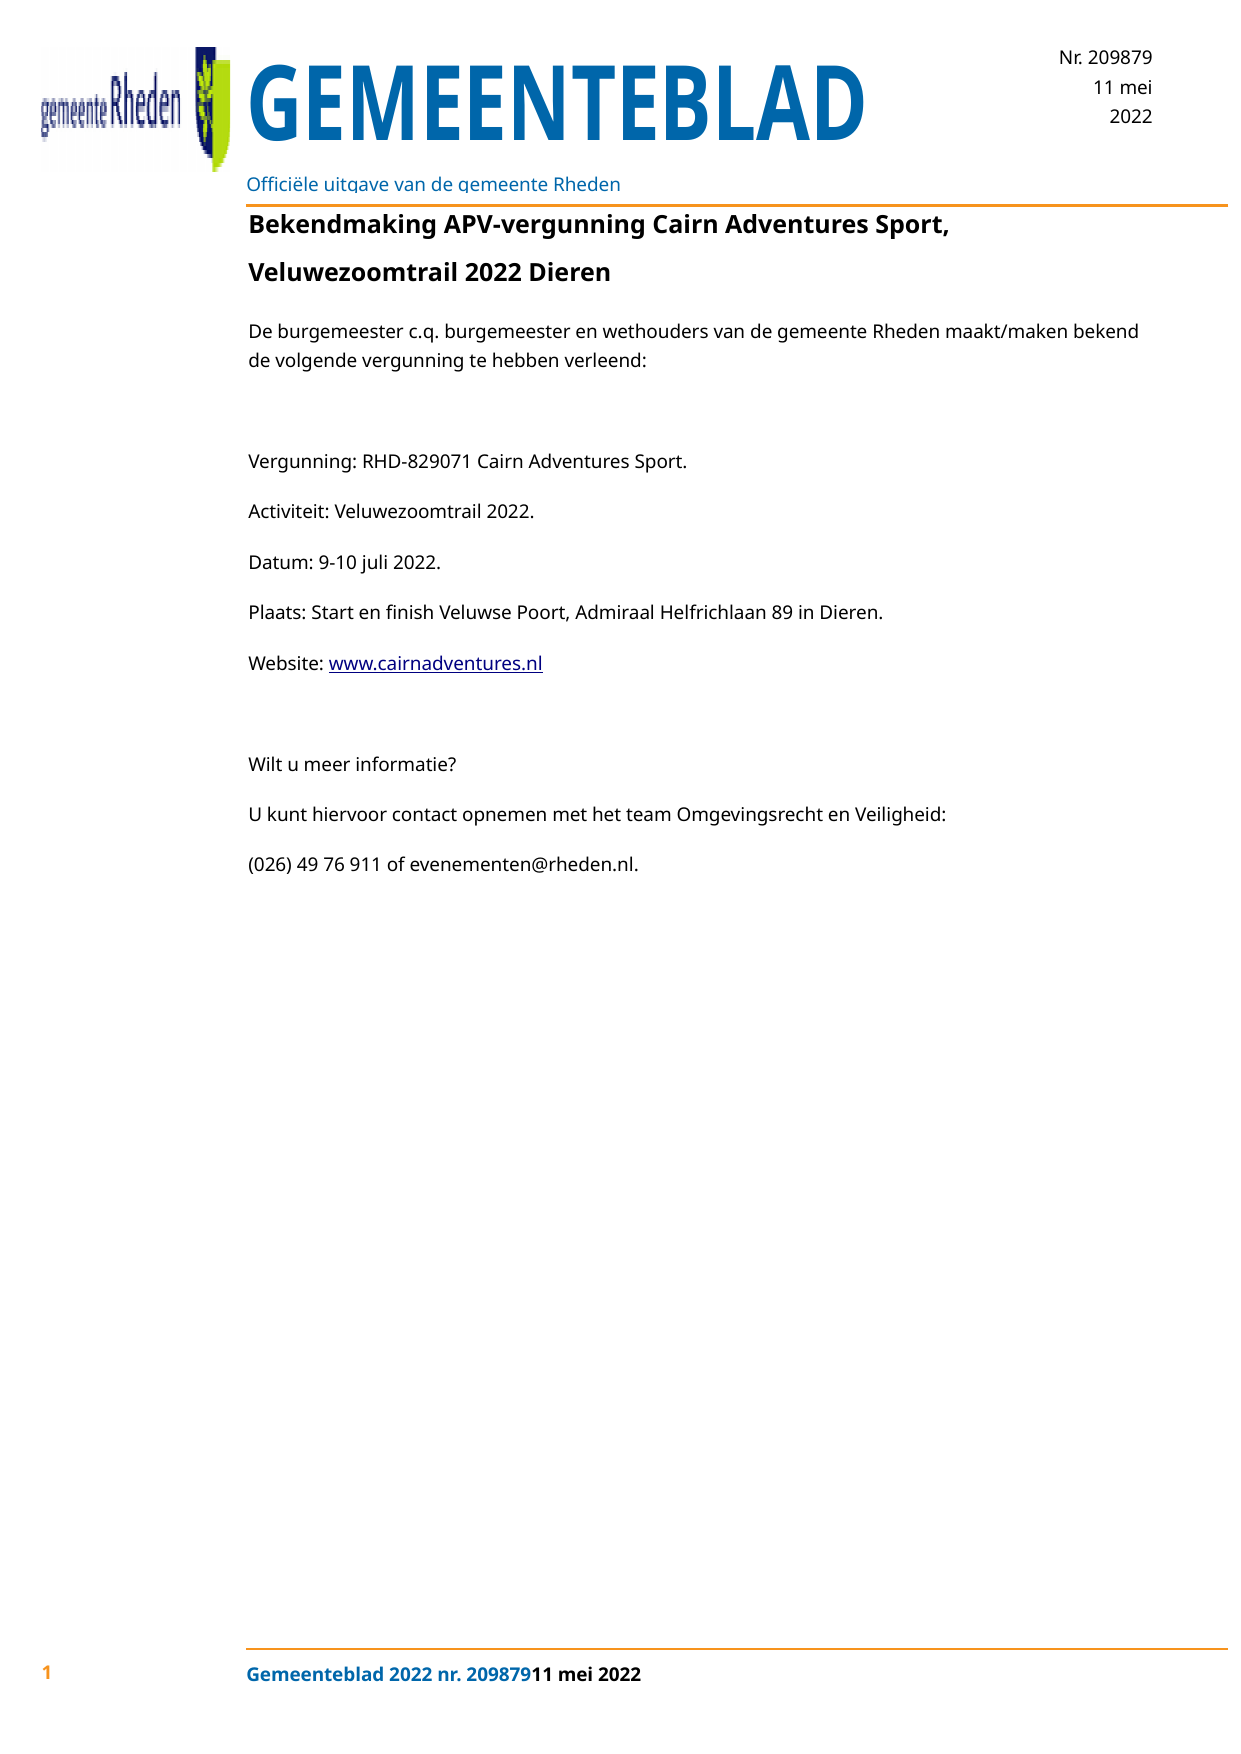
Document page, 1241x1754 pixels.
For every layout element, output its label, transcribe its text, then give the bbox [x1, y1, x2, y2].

text Bekendmaking APV-vergunning Cairn Adventures Sport, Veluwezoomtrail 2022 Dieren [248, 207, 1152, 288]
text Plaats: Start en finish Veluwse Poort, Admiraal Helfrichlaan 89 in Dieren. [248, 599, 1152, 625]
text Website: www.cairnadventures.nl [248, 650, 1152, 676]
text De burgemeester c.q. burgemeester en wethouders van de gemeente Rheden maakt/maken bekend de volgende vergunning te hebben verleend: [248, 318, 1152, 373]
text Datum: 9-10 juli 2022. [248, 549, 1152, 575]
text (026) 49 76 911 of evenementen@rheden.nl. [248, 852, 1152, 877]
text Wilt u meer informatie? [248, 751, 1152, 777]
text U kunt hiervoor contact opnemen met het team Omgevingsrecht en Veiligheid: [248, 801, 1152, 827]
text Activiteit: Veluwezoomtrail 2022. [248, 499, 1152, 524]
text Vergunning: RHD-829071 Cairn Adventures Sport. [248, 448, 1152, 474]
picture [41, 47, 231, 172]
